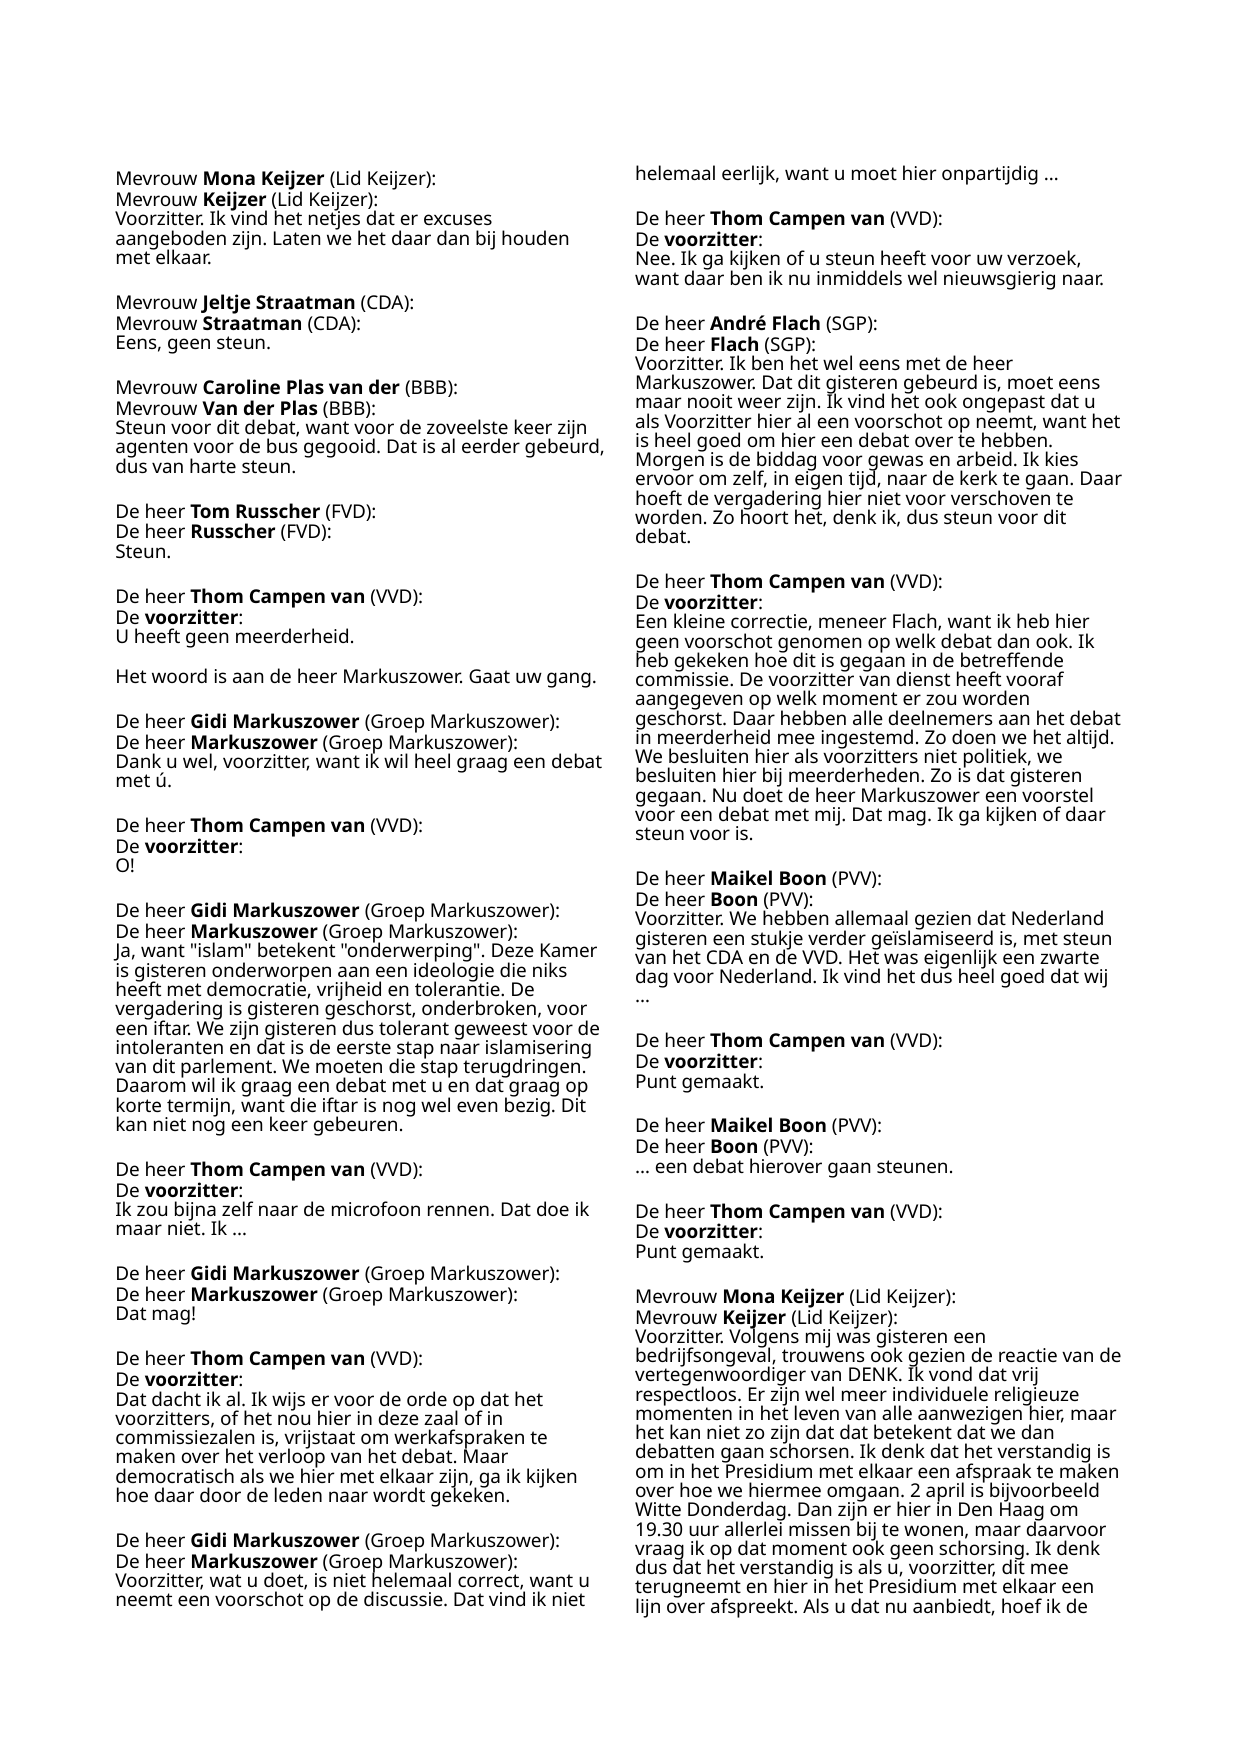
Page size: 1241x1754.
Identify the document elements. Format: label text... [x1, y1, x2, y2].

text Mevrouw Mona Keijzer (Lid Keijzer): [115, 165, 605, 191]
text De heer Thom Campen van (VVD): [115, 583, 605, 609]
text De heer Markuszower (Groep Markuszower): [115, 923, 605, 942]
text Mevrouw Jeltje Straatman (CDA): [115, 289, 605, 315]
text De voorzitter: [635, 594, 1125, 613]
text De voorzitter: [115, 838, 605, 857]
text De heer Russcher (FVD): [115, 523, 605, 543]
text De voorzitter: [115, 1371, 605, 1391]
text Een kleine correctie, meneer Flach, want ik heb hier geen voorschot genomen op welk debat dan ook. Ik heb gekeken hoe dit is gegaan in de betreffende commissie. De voorzitter van dienst heeft vooraf aangegeven op welk moment er zou worden geschorst. Daar hebben alle deelnemers aan het debat in meerderheid mee ingestemd. Zo doen we het altijd. We besluiten hier als voorzitters niet politiek, we besluiten hier bij meerderheden. Zo is dat gisteren gegaan. Nu doet de heer Markuszower een voorstel voor een debat met mij. Dat mag. Ik ga kijken of daar steun voor is. [635, 613, 1125, 844]
text De heer Thom Campen van (VVD): [115, 1156, 605, 1182]
text De voorzitter: [635, 1223, 1125, 1243]
text … een debat hierover gaan steunen. [635, 1158, 1125, 1177]
text Voorzitter. We hebben allemaal gezien dat Nederland gisteren een stukje verder geïslamiseerd is, met steun van het CDA en de VVD. Het was eigenlijk een zwarte dag voor Nederland. Ik vind het dus heel goed dat wij … [635, 910, 1125, 1007]
text De heer Thom Campen van (VVD): [635, 568, 1125, 594]
text De heer Thom Campen van (VVD): [635, 205, 1125, 231]
text De heer André Flach (SGP): [635, 310, 1125, 336]
text De heer Gidi Markuszower (Groep Markuszower): [115, 708, 605, 734]
text Steun. [115, 543, 605, 562]
text helemaal eerlijk, want u moet hier onpartijdig … [635, 165, 1125, 184]
text Mevrouw Van der Plas (BBB): [115, 400, 605, 419]
text De heer Markuszower (Groep Markuszower): [115, 1286, 605, 1305]
text O! [115, 857, 605, 877]
text De heer Gidi Markuszower (Groep Markuszower): [115, 897, 605, 923]
text Punt gemaakt. [635, 1243, 1125, 1262]
text Ik zou bijna zelf naar de microfoon rennen. Dat doe ik maar niet. Ik … [115, 1201, 605, 1239]
text De heer Maikel Boon (PVV): [635, 1113, 1125, 1138]
text Dat mag! [115, 1305, 605, 1325]
text Voorzitter, wat u doet, is niet helemaal correct, want u neemt een voorschot op de discussie. Dat vind ik niet [115, 1572, 605, 1611]
text De heer Thom Campen van (VVD): [635, 1198, 1125, 1223]
text Mevrouw Mona Keijzer (Lid Keijzer): [635, 1283, 1125, 1309]
text De voorzitter: [635, 231, 1125, 250]
text Nee. Ik ga kijken of u steun heeft voor uw verzoek, want daar ben ik nu inmiddels wel nieuwsgierig naar. [635, 250, 1125, 289]
text De voorzitter: [635, 1053, 1125, 1073]
text Mevrouw Straatman (CDA): [115, 315, 605, 334]
text De heer Boon (PVV): [635, 891, 1125, 910]
text De voorzitter: [115, 1182, 605, 1201]
text De voorzitter: [115, 609, 605, 628]
text De heer Maikel Boon (PVV): [635, 865, 1125, 891]
text Voorzitter. Ik ben het wel eens met de heer Markuszower. Dat dit gisteren gebeurd is, moet eens maar nooit weer zijn. Ik vind het ook ongepast dat u als Voorzitter hier al een voorschot op neemt, want het is heel goed om hier een debat over te hebben. Morgen is de biddag voor gewas en arbeid. Ik kies ervoor om zelf, in eigen tijd, naar de kerk te gaan. Daar hoeft de vergadering hier niet voor verschoven te worden. Zo hoort het, denk ik, dus steun voor dit debat. [635, 355, 1125, 547]
text De heer Thom Campen van (VVD): [115, 812, 605, 838]
text Dat dacht ik al. Ik wijs er voor de orde op dat het voorzitters, of het nou hier in deze zaal of in commissiezalen is, vrijstaat om werkafspraken te maken over het verloop van het debat. Maar democratisch als we hier met elkaar zijn, ga ik kijken hoe daar door de leden naar wordt gekeken. [115, 1391, 605, 1506]
text Steun voor dit debat, want voor de zoveelste keer zijn agenten voor de bus gegooid. Dat is al eerder gebeurd, dus van harte steun. [115, 419, 605, 477]
text Voorzitter. Ik vind het netjes dat er excuses aangeboden zijn. Laten we het daar dan bij houden met elkaar. [115, 210, 605, 268]
text U heeft geen meerderheid. [115, 628, 605, 647]
text Mevrouw Keijzer (Lid Keijzer): [635, 1309, 1125, 1328]
text De heer Boon (PVV): [635, 1138, 1125, 1158]
text Mevrouw Keijzer (Lid Keijzer): [115, 191, 605, 210]
text De heer Gidi Markuszower (Groep Markuszower): [115, 1260, 605, 1286]
text Punt gemaakt. [635, 1073, 1125, 1092]
text De heer Thom Campen van (VVD): [115, 1346, 605, 1371]
text De heer Markuszower (Groep Markuszower): [115, 734, 605, 753]
text De heer Gidi Markuszower (Groep Markuszower): [115, 1527, 605, 1553]
text De heer Tom Russcher (FVD): [115, 498, 605, 523]
text Voorzitter. Volgens mij was gisteren een bedrijfsongeval, trouwens ook gezien de reactie van de vertegenwoordiger van DENK. Ik vond dat vrij respectloos. Er zijn wel meer individuele religieuze momenten in het leven van alle aanwezigen hier, maar het kan niet zo zijn dat dat betekent dat we dan debatten gaan schorsen. Ik denk dat het verstandig is om in het Presidium met elkaar een afspraak te maken over hoe we hiermee omgaan. 2 april is bijvoorbeeld Witte Donderdag. Dan zijn er hier in Den Haag om 19.30 uur allerlei missen bij te wonen, maar daarvoor vraag ik op dat moment ook geen schorsing. Ik denk dus dat het verstandig is als u, voorzitter, dit mee terugneemt en hier in het Presidium met elkaar een lijn over afspreekt. Als u dat nu aanbiedt, hoef ik de [635, 1328, 1125, 1617]
text Eens, geen steun. [115, 334, 605, 353]
text Mevrouw Caroline Plas van der (BBB): [115, 374, 605, 400]
text Ja, want "islam" betekent "onderwerping". Deze Kamer is gisteren onderworpen aan een ideologie die niks heeft met democratie, vrijheid en tolerantie. De vergadering is gisteren geschorst, onderbroken, voor een iftar. We zijn gisteren dus tolerant geweest voor de intoleranten en dat is de eerste stap naar islamisering van dit parlement. We moeten die stap terugdringen. Daarom wil ik graag een debat met u en dat graag op korte termijn, want die iftar is nog wel even bezig. Dit kan niet nog een keer gebeuren. [115, 942, 605, 1135]
text De heer Flach (SGP): [635, 336, 1125, 355]
text De heer Markuszower (Groep Markuszower): [115, 1553, 605, 1572]
text De heer Thom Campen van (VVD): [635, 1028, 1125, 1053]
text Het woord is aan de heer Markuszower. Gaat uw gang. [115, 668, 605, 687]
text Dank u wel, voorzitter, want ik wil heel graag een debat met ú. [115, 753, 605, 792]
